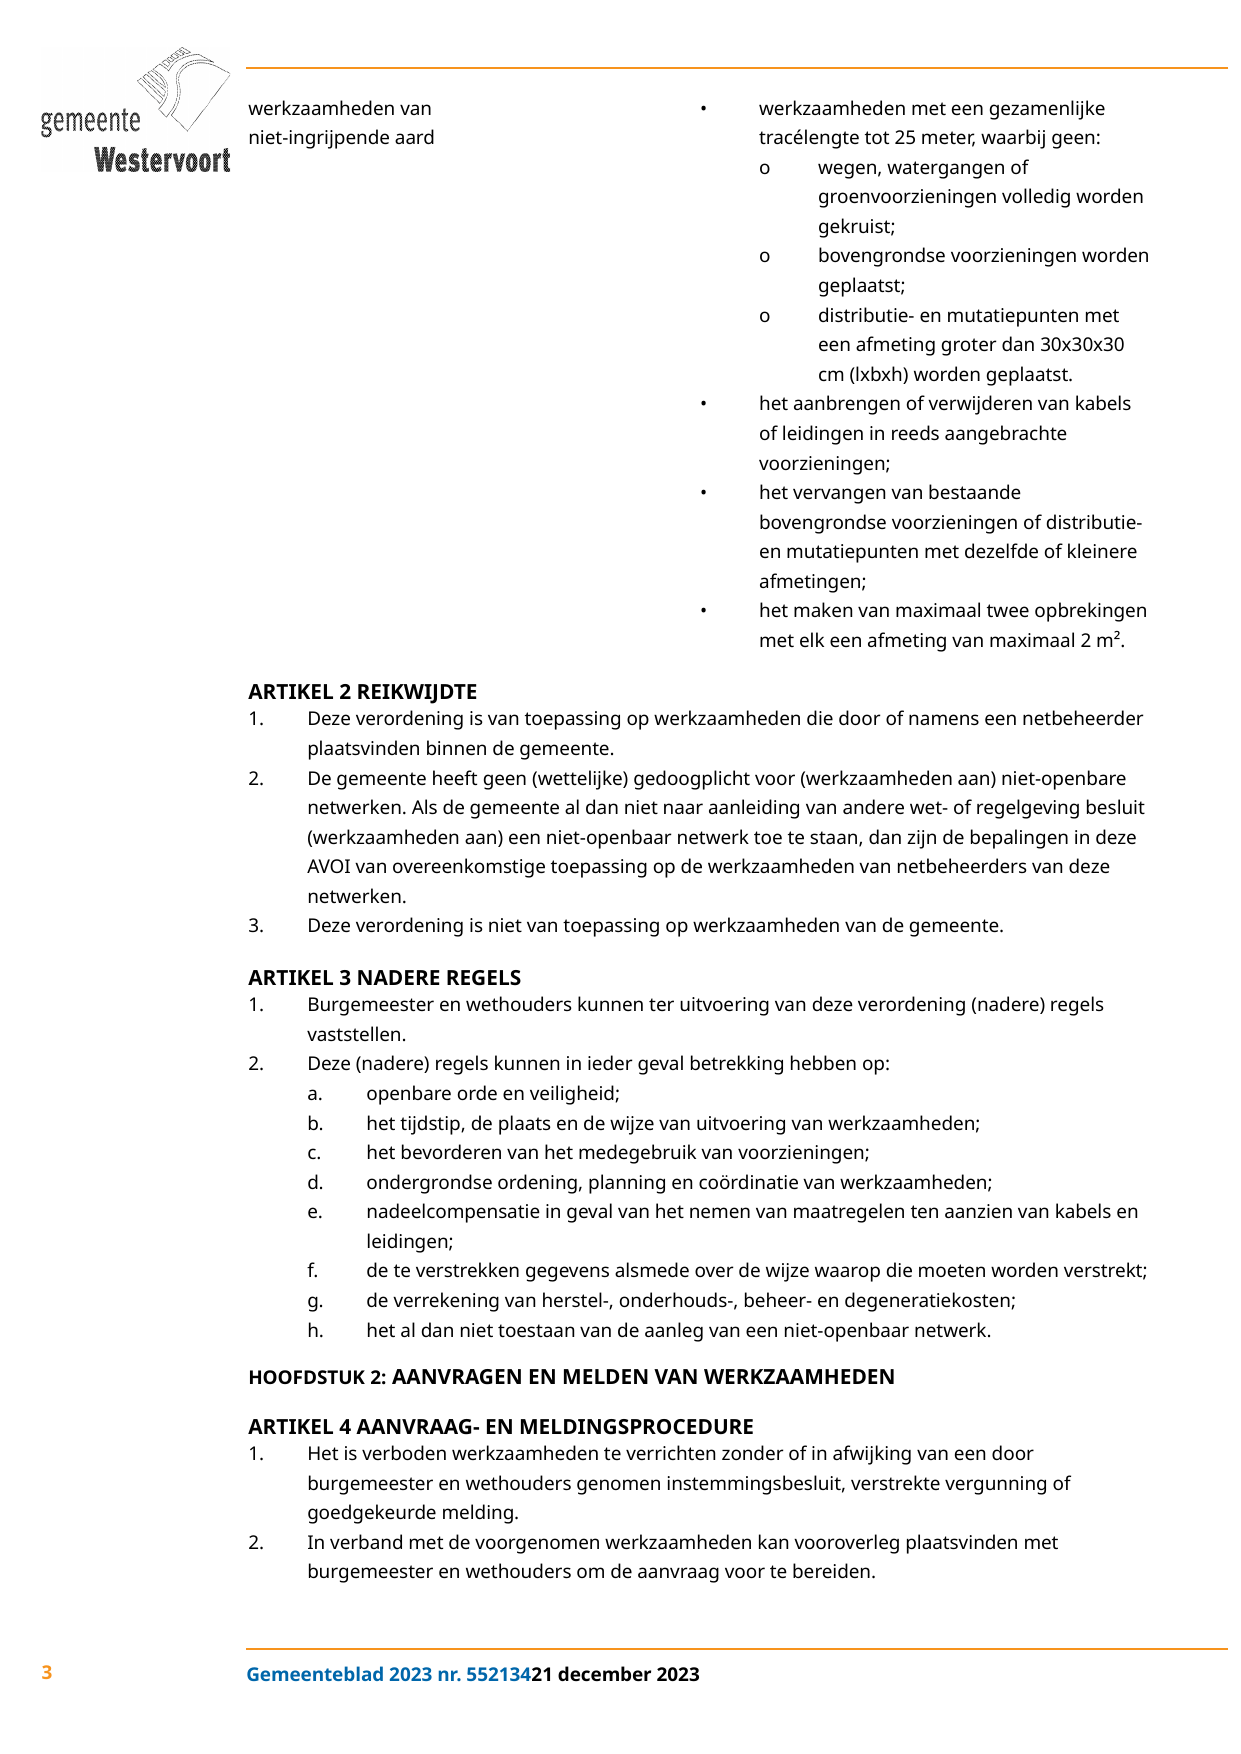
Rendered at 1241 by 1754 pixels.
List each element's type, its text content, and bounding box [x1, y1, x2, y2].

list Deze (nadere) regels kunnen in ieder geval betrekking hebben op: [248, 1051, 1152, 1076]
list In verband met de voorgenomen werkzaamheden kan vooroverleg plaatsvinden met burgemeester en wethouders om de aanvraag voor te bereiden. [248, 1529, 1152, 1584]
table_cell werkzaamheden met een gezamenlijke tracélengte tot 25 meter, waarbij geen: wegen, watergangen of groenvoorzieningen volledig worden gekruist; bovengrondse voorzieningen worden geplaatst; distributie- en mutatiepunten met een afmeting groter dan 30x30x30 cm (lxbxh) worden geplaatst. het aanbrengen of verwijderen van kabels of leidingen in reeds aangebrachte voorzieningen; het vervangen van bestaande bovengrondse voorzieningen of distributie- en mutatiepunten met dezelfde of kleinere afmetingen; het maken van maximaal twee opbrekingen met elk een afmeting van maximaal 2 m². [700, 95, 1152, 653]
list openbare orde en veiligheid; [307, 1080, 1152, 1106]
text ARTIKEL 3 NADERE REGELS [248, 963, 1152, 991]
list Deze verordening is van toepassing op werkzaamheden die door of namens een netbeheerder plaatsvinden binnen de gemeente. [248, 706, 1152, 761]
list het bevorderen van het medegebruik van voorzieningen; [307, 1139, 1152, 1165]
list het al dan niet toestaan van de aanleg van een niet-openbaar netwerk. [307, 1317, 1152, 1343]
text HOOFDSTUK 2: AANVRAGEN EN MELDEN VAN WERKZAAMHEDEN [248, 1362, 1152, 1391]
picture [41, 47, 231, 172]
list Burgemeester en wethouders kunnen ter uitvoering van deze verordening (nadere) regels vaststellen. [248, 991, 1152, 1047]
list het tijdstip, de plaats en de wijze van uitvoering van werkzaamheden; [307, 1110, 1152, 1136]
text ARTIKEL 2 REIKWIJDTE [248, 677, 1152, 706]
list de verrekening van herstel-, onderhouds-, beheer- en degeneratiekosten; [307, 1287, 1152, 1313]
list De gemeente heeft geen (wettelijke) gedoogplicht voor (werkzaamheden aan) niet-openbare netwerken. Als de gemeente al dan niet naar aanleiding van andere wet- of regelgeving besluit (werkzaamheden aan) een niet-openbaar netwerk toe te staan, dan zijn de bepalingen in deze AVOI van overeenkomstige toepassing op de werkzaamheden van netbeheerders van deze netwerken. [248, 765, 1152, 909]
list ondergrondse ordening, planning en coördinatie van werkzaamheden; [307, 1169, 1152, 1195]
list Deze verordening is niet van toepassing op werkzaamheden van de gemeente. [248, 913, 1152, 938]
table_cell werkzaamheden van niet-ingrijpende aard [248, 95, 700, 653]
list nadeelcompensatie in geval van het nemen van maatregelen ten aanzien van kabels en leidingen; [307, 1198, 1152, 1254]
text ARTIKEL 4 AANVRAAG- EN MELDINGSPROCEDURE [248, 1412, 1152, 1440]
list Het is verboden werkzaamheden te verrichten zonder of in afwijking van een door burgemeester en wethouders genomen instemmingsbesluit, verstrekte vergunning of goedgekeurde melding. [248, 1440, 1152, 1525]
list de te verstrekken gegevens alsmede over de wijze waarop die moeten worden verstrekt; [307, 1258, 1152, 1283]
